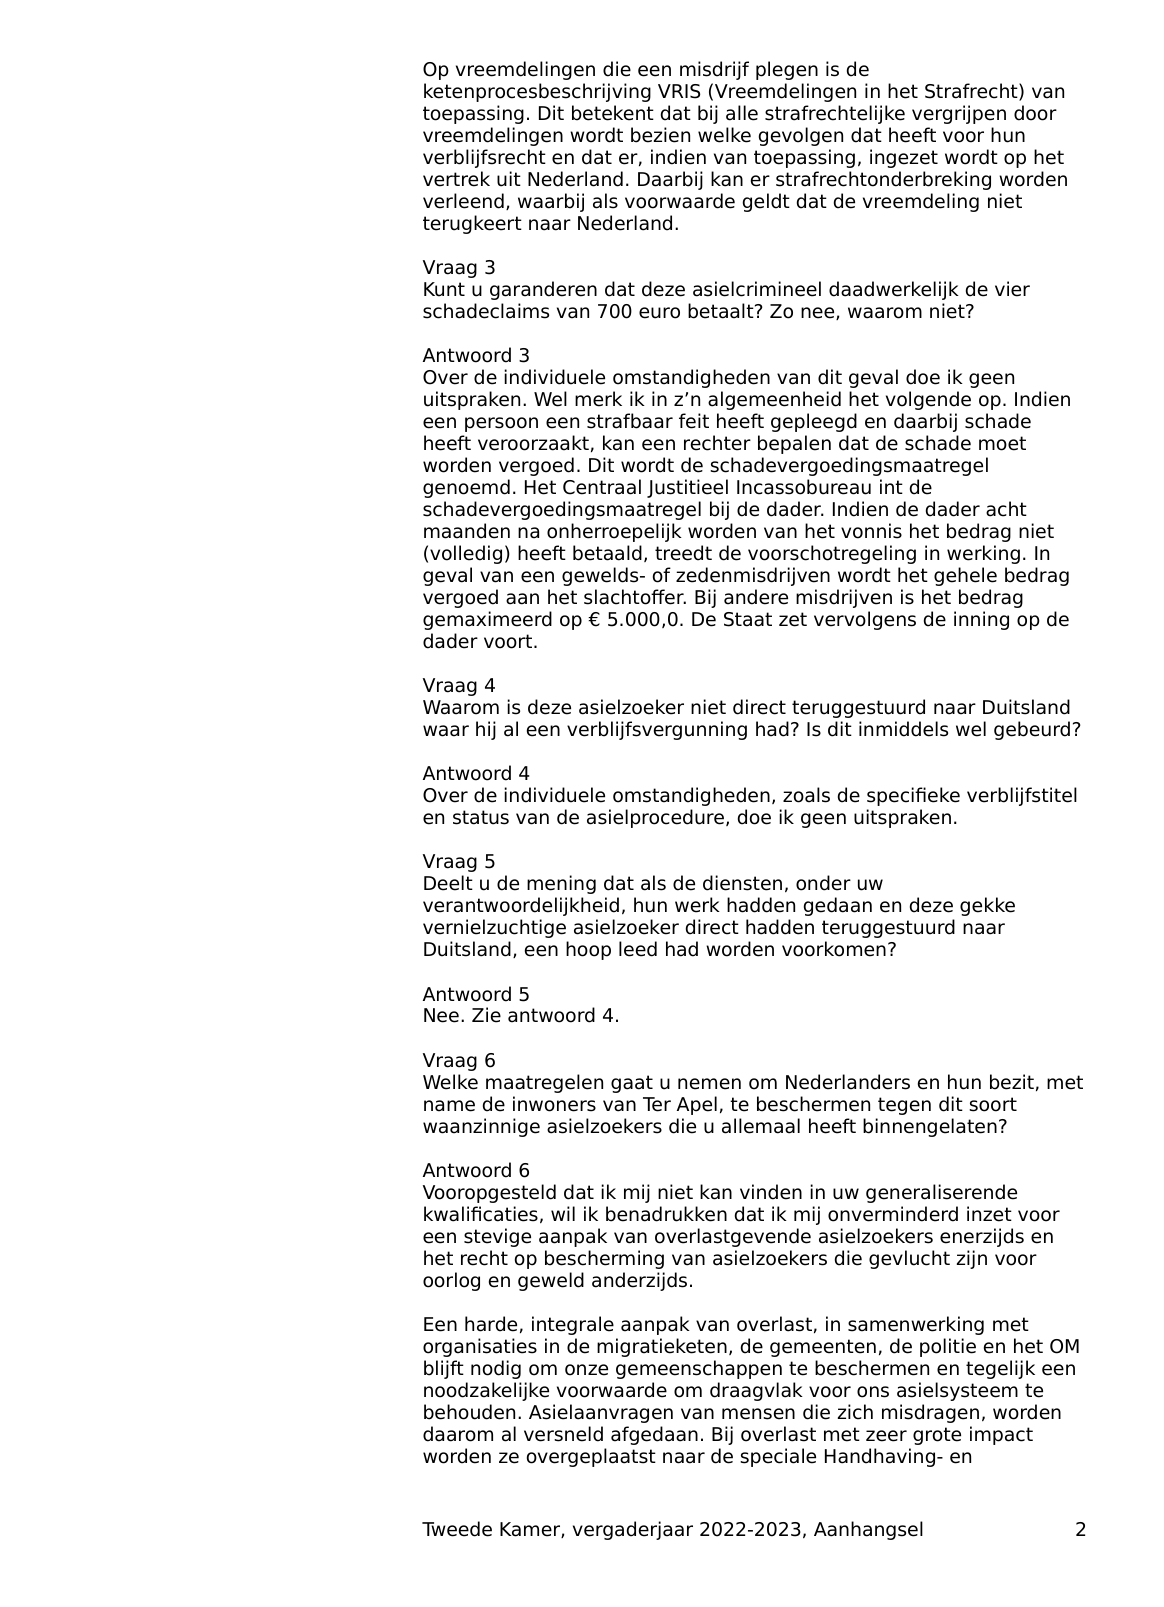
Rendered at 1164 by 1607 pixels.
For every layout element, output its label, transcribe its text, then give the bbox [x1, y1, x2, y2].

text Over de individuele omstandigheden, zoals de specifieke verblijfstitel en status van de asielprocedure, doe ik geen uitspraken. [422, 785, 1087, 829]
text Vraag 5 [422, 851, 1087, 873]
text Deelt u de mening dat als de diensten, onder uw verantwoordelijkheid, hun werk hadden gedaan en deze gekke vernielzuchtige asielzoeker direct hadden teruggestuurd naar Duitsland, een hoop leed had worden voorkomen? [422, 873, 1087, 961]
text Nee. Zie antwoord 4. [422, 1005, 1087, 1027]
text Antwoord 4 [422, 763, 1087, 785]
text Waarom is deze asielzoeker niet direct teruggestuurd naar Duitsland waar hij al een verblijfsvergunning had? Is dit inmiddels wel gebeurd? [422, 697, 1087, 741]
text Antwoord 3 [422, 345, 1087, 367]
text Over de individuele omstandigheden van dit geval doe ik geen uitspraken. Wel merk ik in z’n algemeenheid het volgende op. Indien een persoon een strafbaar feit heeft gepleegd en daarbij schade heeft veroorzaakt, kan een rechter bepalen dat de schade moet worden vergoed. Dit wordt de schadevergoedingsmaatregel genoemd. Het Centraal Justitieel Incassobureau int de schadevergoedingsmaatregel bij de dader. Indien de dader acht maanden na onherroepelijk worden van het vonnis het bedrag niet (volledig) heeft betaald, treedt de voorschotregeling in werking. In geval van een gewelds- of zedenmisdrijven wordt het gehele bedrag vergoed aan het slachtoffer. Bij andere misdrijven is het bedrag gemaximeerd op € 5.000,0. De Staat zet vervolgens de inning op de dader voort. [422, 367, 1087, 653]
text Welke maatregelen gaat u nemen om Nederlanders en hun bezit, met name de inwoners van Ter Apel, te beschermen tegen dit soort waanzinnige asielzoekers die u allemaal heeft binnengelaten? [422, 1072, 1087, 1137]
text Vraag 6 [422, 1049, 1087, 1072]
text Een harde, integrale aanpak van overlast, in samenwerking met organisaties in de migratieketen, de gemeenten, de politie en het OM blijft nodig om onze gemeenschappen te beschermen en tegelijk een noodzakelijke voorwaarde om draagvlak voor ons asielsysteem te behouden. Asielaanvragen van mensen die zich misdragen, worden daarom al versneld afgedaan. Bij overlast met zeer grote impact worden ze overgeplaatst naar de speciale Handhaving- en [422, 1314, 1087, 1468]
text Vooropgesteld dat ik mij niet kan vinden in uw generaliserende kwalificaties, wil ik benadrukken dat ik mij onverminderd inzet voor een stevige aanpak van overlastgevende asielzoekers enerzijds en het recht op bescherming van asielzoekers die gevlucht zijn voor oorlog en geweld anderzijds. [422, 1182, 1087, 1292]
text Vraag 3 [422, 257, 1087, 279]
text Kunt u garanderen dat deze asielcrimineel daadwerkelijk de vier schadeclaims van 700 euro betaalt? Zo nee, waarom niet? [422, 279, 1087, 323]
text Vraag 4 [422, 675, 1087, 697]
text Antwoord 5 [422, 983, 1087, 1005]
text Op vreemdelingen die een misdrijf plegen is de ketenprocesbeschrijving VRIS (Vreemdelingen in het Strafrecht) van toepassing. Dit betekent dat bij alle strafrechtelijke vergrijpen door vreemdelingen wordt bezien welke gevolgen dat heeft voor hun verblijfsrecht en dat er, indien van toepassing, ingezet wordt op het vertrek uit Nederland. Daarbij kan er strafrechtonderbreking worden verleend, waarbij als voorwaarde geldt dat de vreemdeling niet terugkeert naar Nederland. [422, 59, 1087, 235]
text Antwoord 6 [422, 1160, 1087, 1182]
